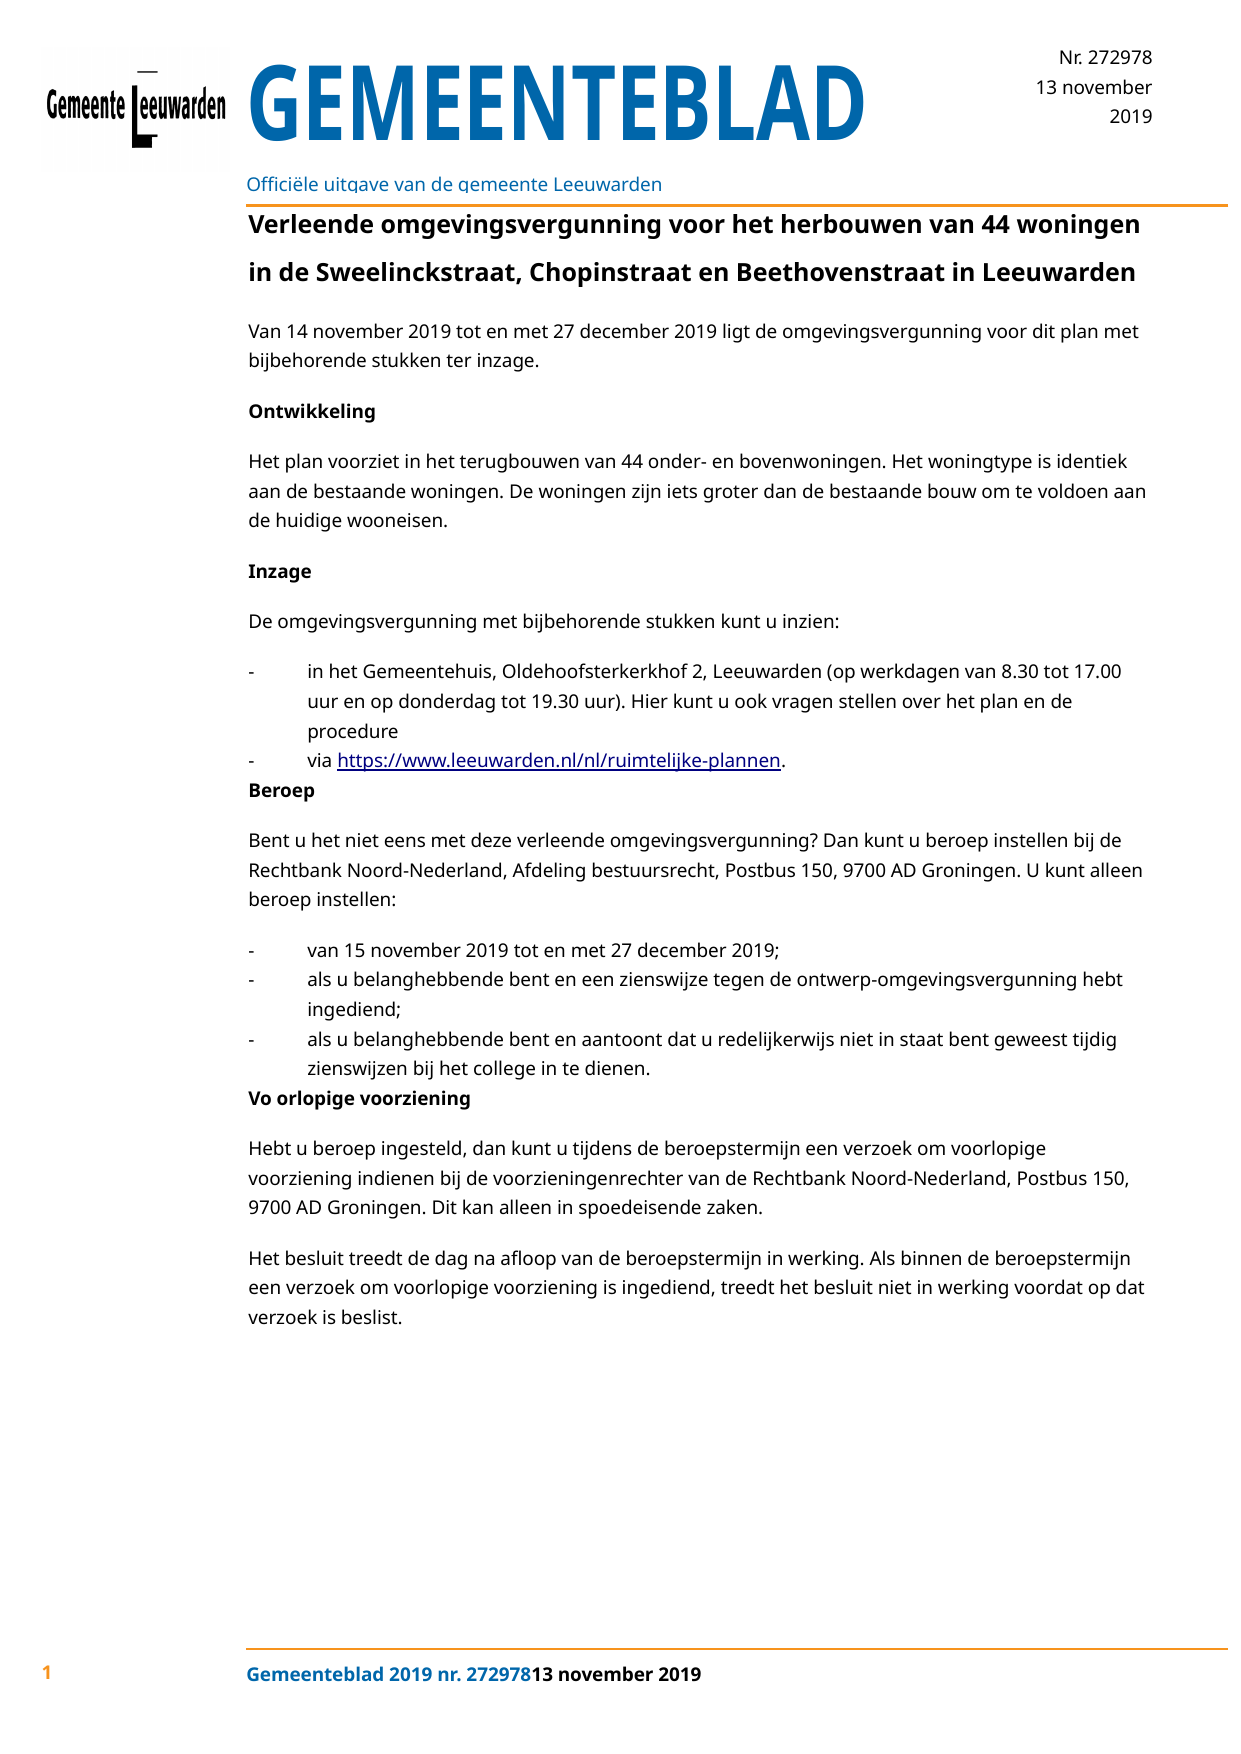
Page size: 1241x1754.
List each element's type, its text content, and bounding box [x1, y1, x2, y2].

text Hebt u beroep ingesteld, dan kunt u tijdens de beroepstermijn een verzoek om voorlopige voorziening indienen bij de voorzieningenrechter van de Rechtbank Noord-Nederland, Postbus 150, 9700 AD Groningen. Dit kan alleen in spoedeisende zaken. [248, 1135, 1152, 1220]
text Bent u het niet eens met deze verleende omgevingsvergunning? Dan kunt u beroep instellen bij de Rechtbank Noord-Nederland, Afdeling bestuursrecht, Postbus 150, 9700 AD Groningen. U kunt alleen beroep instellen: [248, 827, 1152, 912]
list als u belanghebbende bent en een zienswijze tegen de ontwerp-omgevingsvergunning hebt ingediend; [248, 967, 1152, 1022]
text Van 14 november 2019 tot en met 27 december 2019 ligt de omgevingsvergunning voor dit plan met bijbehorende stukken ter inzage. [248, 318, 1152, 373]
text Het plan voorziet in het terugbouwen van 44 onder- en bovenwoningen. Het woningtype is identiek aan de bestaande woningen. De woningen zijn iets groter dan de bestaande bouw om te voldoen aan de huidige wooneisen. [248, 448, 1152, 533]
list van 15 november 2019 tot en met 27 december 2019; [248, 937, 1152, 963]
text Ontwikkeling [248, 398, 1152, 424]
list als u belanghebbende bent en aantoont dat u redelijkerwijs niet in staat bent geweest tijdig zienswijzen bij het college in te dienen. [248, 1026, 1152, 1081]
text Verleende omgevingsvergunning voor het herbouwen van 44 woningen in de Sweelinckstraat, Chopinstraat en Beethovenstraat in Leeuwarden [248, 207, 1152, 288]
text De omgevingsvergunning met bijbehorende stukken kunt u inzien: [248, 608, 1152, 634]
list in het Gemeentehuis, Oldehoofsterkerkhof 2, Leeuwarden (op werkdagen van 8.30 tot 17.00 uur en op donderdag tot 19.30 uur). Hier kunt u ook vragen stellen over het plan en de procedure [248, 659, 1152, 744]
text Beroep [248, 777, 1152, 803]
list via https://www.leeuwarden.nl/nl/ruimtelijke-plannen. [248, 747, 1152, 773]
text Het besluit treedt de dag na afloop van de beroepstermijn in werking. Als binnen de beroepstermijn een verzoek om voorlopige voorziening is ingediend, treedt het besluit niet in werking voordat op dat verzoek is beslist. [248, 1245, 1152, 1330]
text Inzage [248, 558, 1152, 584]
picture [41, 47, 231, 172]
text Vo orlopige voorziening [248, 1085, 1152, 1111]
